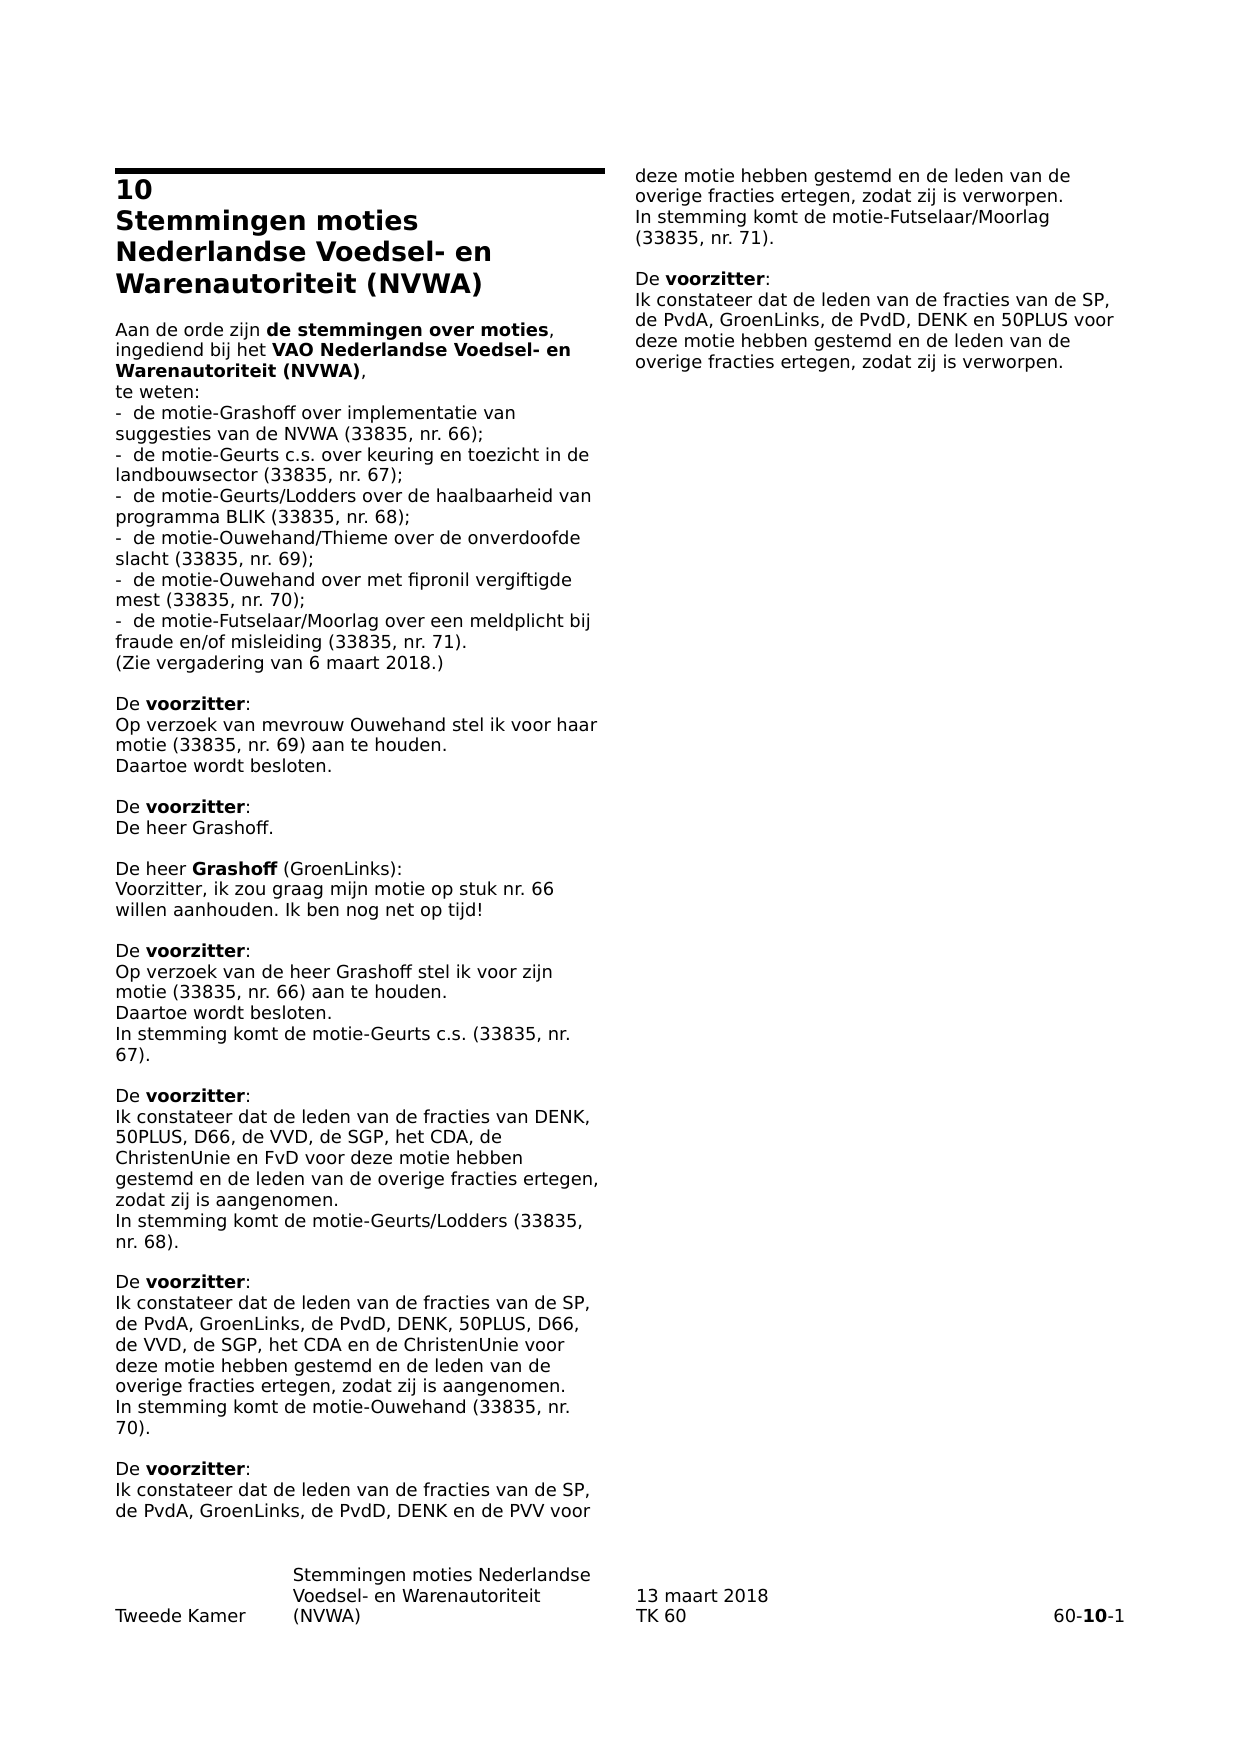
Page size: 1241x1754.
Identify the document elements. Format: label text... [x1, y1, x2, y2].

text In stemming komt de motie-Futselaar/Moorlag (33835, nr. 71). [635, 207, 1125, 249]
text De heer Grashoff. [115, 817, 605, 838]
text Op verzoek van de heer Grashoff stel ik voor zijn motie (33835, nr. 66) aan te houden. [115, 961, 605, 1003]
title 10 Stemmingen moties Nederlandse Voedsel- en Warenautoriteit (NVWA) [115, 174, 605, 299]
text De voorzitter: [115, 1272, 605, 1293]
text deze motie hebben gestemd en de leden van de overige fracties ertegen, zodat zij is verworpen. [635, 165, 1125, 207]
text Ik constateer dat de leden van de fracties van de SP, de PvdA, GroenLinks, de PvdD, DENK, 50PLUS, D66, de VVD, de SGP, het CDA en de ChristenUnie voor deze motie hebben gestemd en de leden van de overige fracties ertegen, zodat zij is aangenomen. [115, 1293, 605, 1397]
text Ik constateer dat de leden van de fracties van DENK, 50PLUS, D66, de VVD, de SGP, het CDA, de ChristenUnie en FvD voor deze motie hebben gestemd en de leden van de overige fracties ertegen, zodat zij is aangenomen. [115, 1106, 605, 1211]
text De voorzitter: [115, 693, 605, 714]
text Voorzitter, ik zou graag mijn motie op stuk nr. 66 willen aanhouden. Ik ben nog net op tijd! [115, 879, 605, 921]
text In stemming komt de motie-Geurts c.s. (33835, nr. 67). [115, 1024, 605, 1066]
list de motie-Grashoff over implementatie van suggesties van de NVWA (33835, nr. 66); [115, 403, 605, 444]
list de motie-Ouwehand/Thieme over de onverdoofde slacht (33835, nr. 69); [115, 528, 605, 569]
text De voorzitter: [115, 797, 605, 817]
text Ik constateer dat de leden van de fracties van de SP, de PvdA, GroenLinks, de PvdD, DENK en de PVV voor [115, 1479, 605, 1521]
text Aan de orde zijn de stemmingen over moties, ingediend bij het VAO Nederlandse Voedsel- en Warenautoriteit (NVWA), [115, 319, 605, 382]
list de motie-Geurts c.s. over keuring en toezicht in de landbouwsector (33835, nr. 67); [115, 444, 605, 486]
text De voorzitter: [635, 269, 1125, 289]
text Op verzoek van mevrouw Ouwehand stel ik voor haar motie (33835, nr. 69) aan te houden. [115, 714, 605, 756]
text Daartoe wordt besloten. [115, 756, 605, 777]
text Daartoe wordt besloten. [115, 1003, 605, 1024]
text De voorzitter: [115, 1086, 605, 1106]
text (Zie vergadering van 6 maart 2018.) [115, 653, 605, 673]
text De heer Grashoff (GroenLinks): [115, 858, 605, 879]
text te weten: [115, 382, 605, 403]
list de motie-Futselaar/Moorlag over een meldplicht bij fraude en/of misleiding (33835, nr. 71). [115, 611, 605, 653]
list de motie-Ouwehand over met fipronil vergiftigde mest (33835, nr. 70); [115, 569, 605, 611]
text In stemming komt de motie-Geurts/Lodders (33835, nr. 68). [115, 1211, 605, 1252]
list de motie-Geurts/Lodders over de haalbaarheid van programma BLIK (33835, nr. 68); [115, 486, 605, 528]
text In stemming komt de motie-Ouwehand (33835, nr. 70). [115, 1397, 605, 1439]
text Ik constateer dat de leden van de fracties van de SP, de PvdA, GroenLinks, de PvdD, DENK en 50PLUS voor deze motie hebben gestemd en de leden van de overige fracties ertegen, zodat zij is verworpen. [635, 289, 1125, 373]
text De voorzitter: [115, 1459, 605, 1479]
text De voorzitter: [115, 941, 605, 961]
